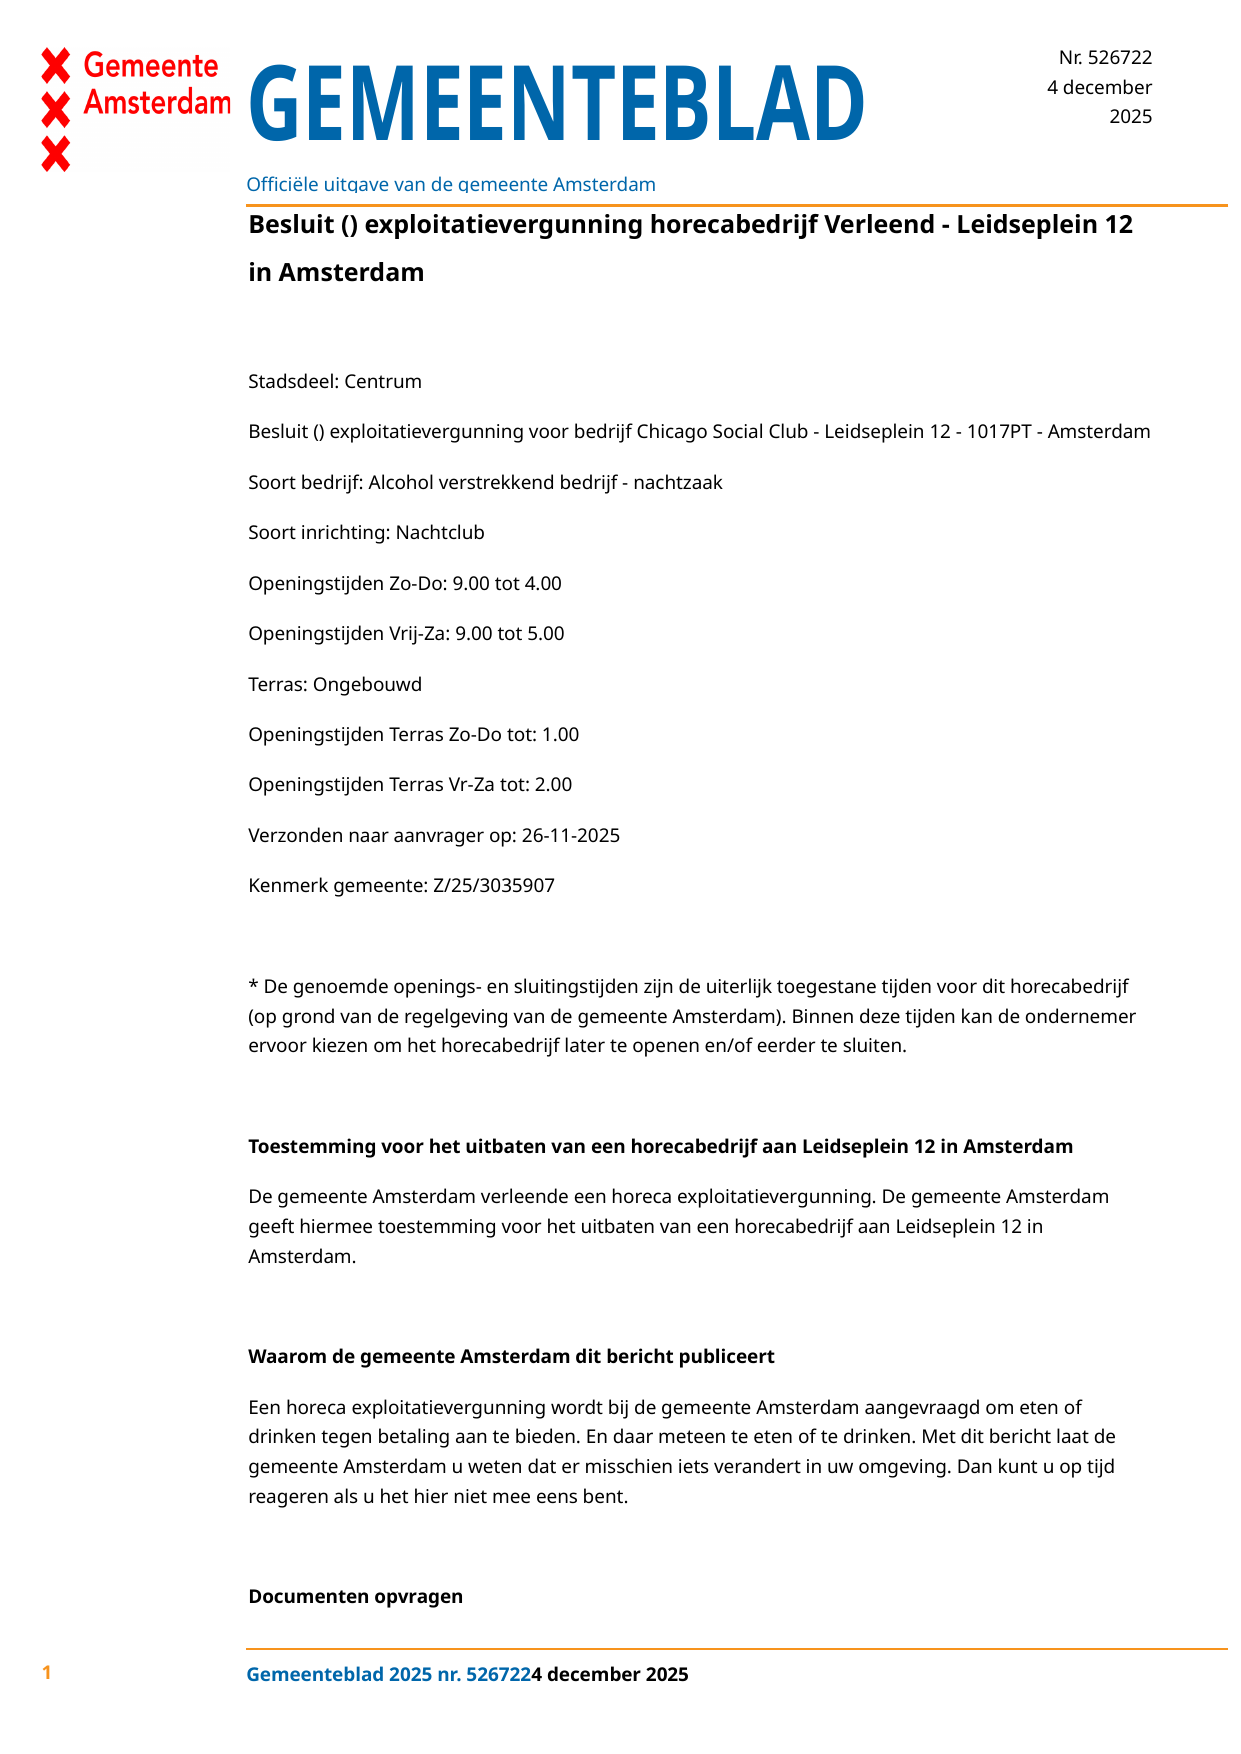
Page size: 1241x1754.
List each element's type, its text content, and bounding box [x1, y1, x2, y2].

text Een horeca exploitatievergunning wordt bij de gemeente Amsterdam aangevraagd om eten of drinken tegen betaling aan te bieden. En daar meteen te eten of te drinken. Met dit bericht laat de gemeente Amsterdam u weten dat er misschien iets verandert in uw omgeving. Dan kunt u op tijd reageren als u het hier niet mee eens bent. [248, 1394, 1152, 1509]
text Stadsdeel: Centrum [248, 368, 1152, 394]
text De gemeente Amsterdam verleende een horeca exploitatievergunning. De gemeente Amsterdam geeft hiermee toestemming voor het uitbaten van een horecabedrijf aan Leidseplein 12 in Amsterdam. [248, 1184, 1152, 1269]
text Openingstijden Vrij-Za: 9.00 tot 5.00 [248, 620, 1152, 646]
text Waarom de gemeente Amsterdam dit bericht publiceert [248, 1344, 1152, 1369]
text Soort bedrijf: Alcohol verstrekkend bedrijf - nachtzaak [248, 469, 1152, 495]
text Openingstijden Zo-Do: 9.00 tot 4.00 [248, 570, 1152, 596]
text Openingstijden Terras Zo-Do tot: 1.00 [248, 721, 1152, 747]
text Documenten opvragen [248, 1584, 1152, 1609]
text Kenmerk gemeente: Z/25/3035907 [248, 872, 1152, 898]
text Openingstijden Terras Vr-Za tot: 2.00 [248, 772, 1152, 797]
text Verzonden naar aanvrager op: 26-11-2025 [248, 822, 1152, 848]
text Besluit () exploitatievergunning horecabedrijf Verleend - Leidseplein 12 in Amsterdam [248, 207, 1152, 288]
text Terras: Ongebouwd [248, 671, 1152, 697]
text Besluit () exploitatievergunning voor bedrijf Chicago Social Club - Leidseplein 12 - 1017PT - Amsterdam [248, 419, 1152, 444]
text * De genoemde openings- en sluitingstijden zijn de uiterlijk toegestane tijden voor dit horecabedrijf (op grond van de regelgeving van de gemeente Amsterdam). Binnen deze tijden kan de ondernemer ervoor kiezen om het horecabedrijf later te openen en/of eerder te sluiten. [248, 973, 1152, 1058]
text Toestemming voor het uitbaten van een horecabedrijf aan Leidseplein 12 in Amsterdam [248, 1133, 1152, 1159]
text Soort inrichting: Nachtclub [248, 519, 1152, 545]
picture [41, 47, 231, 172]
